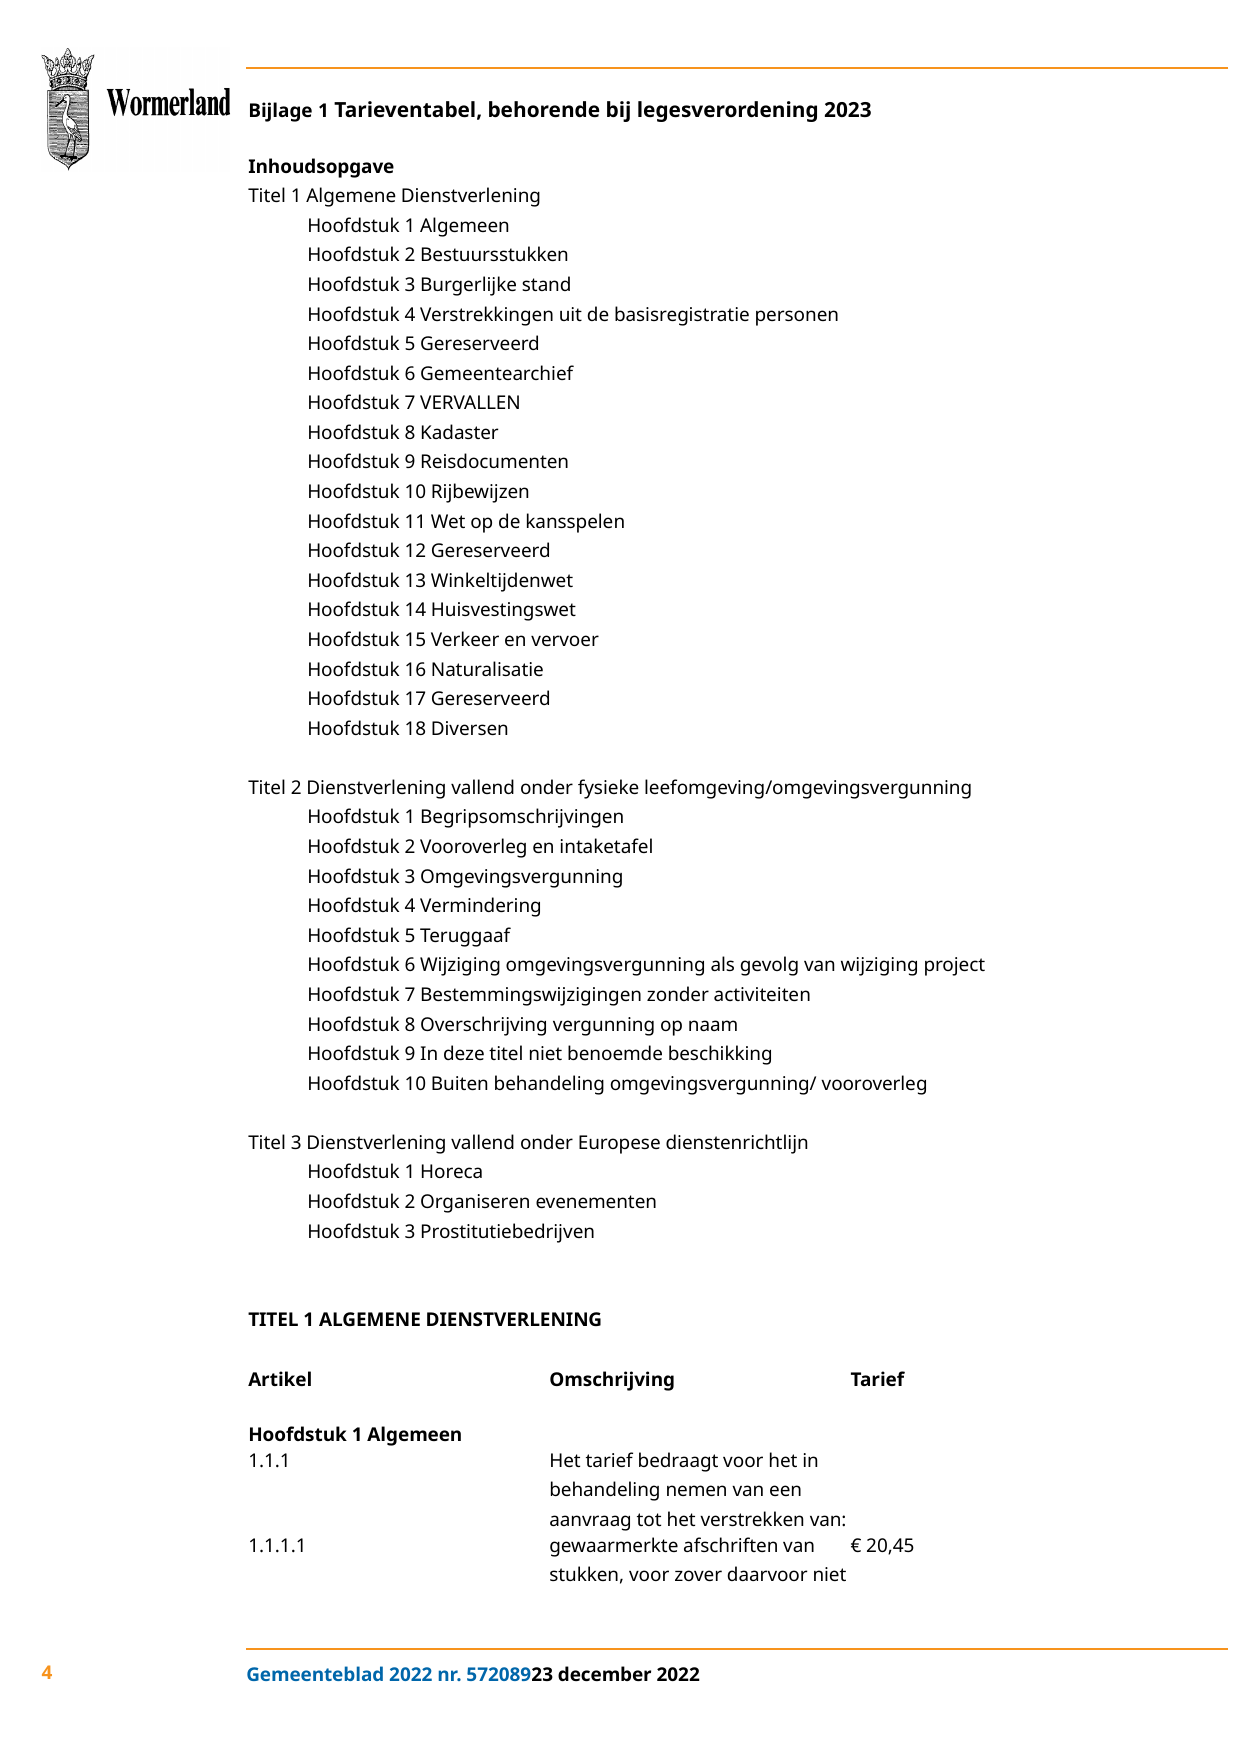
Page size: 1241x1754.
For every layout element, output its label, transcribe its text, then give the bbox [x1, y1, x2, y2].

list Hoofdstuk 7 Bestemmingswijzigingen zonder activiteiten [248, 981, 1152, 1007]
list Hoofdstuk 2 Organiseren evenementen [248, 1188, 1152, 1214]
text Inhoudsopgave [248, 153, 1152, 179]
list Hoofdstuk 18 Diversen [248, 715, 1152, 741]
list Hoofdstuk 7 VERVALLEN [248, 389, 1152, 415]
table_cell 1.1.1 [248, 1447, 549, 1532]
list Hoofdstuk 16 Naturalisatie [248, 656, 1152, 682]
list Hoofdstuk 10 Buiten behandeling omgevingsvergunning/ vooroverleg [248, 1070, 1152, 1096]
list Hoofdstuk 1 Begripsomschrijvingen [248, 804, 1152, 829]
list Hoofdstuk 17 Gereserveerd [248, 685, 1152, 711]
list Hoofdstuk 6 Wijziging omgevingsvergunning als gevolg van wijziging project [248, 952, 1152, 977]
list Hoofdstuk 9 In deze titel niet benoemde beschikking [248, 1040, 1152, 1066]
list Hoofdstuk 4 Verstrekkingen uit de basisregistratie personen [248, 301, 1152, 327]
list Hoofdstuk 8 Kadaster [248, 419, 1152, 445]
table_cell gewaarmerkte afschriften van stukken, voor zover daarvoor niet [549, 1532, 850, 1587]
list Hoofdstuk 10 Rijbewijzen [248, 478, 1152, 504]
list Hoofdstuk 8 Overschrijving vergunning op naam [248, 1011, 1152, 1037]
table_cell [850, 1447, 1152, 1532]
list Hoofdstuk 3 Omgevingsvergunning [248, 863, 1152, 889]
table_header Omschrijving [549, 1366, 850, 1392]
text TITEL 1 ALGEMENE DIENSTVERLENING [248, 1307, 1152, 1332]
list Hoofdstuk 1 Horeca [248, 1159, 1152, 1184]
table_header Artikel [248, 1366, 549, 1392]
list Hoofdstuk 15 Verkeer en vervoer [248, 626, 1152, 652]
text Bijlage 1 Tarieventabel, behorende bij legesverordening 2023 [248, 95, 1152, 123]
list Hoofdstuk 12 Gereserveerd [248, 537, 1152, 563]
list Hoofdstuk 4 Vermindering [248, 892, 1152, 918]
list Hoofdstuk 2 Vooroverleg en intaketafel [248, 833, 1152, 859]
list Hoofdstuk 2 Bestuursstukken [248, 242, 1152, 267]
list Hoofdstuk 1 Algemeen [248, 212, 1152, 238]
picture [41, 47, 231, 172]
list Hoofdstuk 6 Gemeentearchief [248, 360, 1152, 386]
list Hoofdstuk 5 Gereserveerd [248, 330, 1152, 356]
table_cell € 20,45 [850, 1532, 1152, 1587]
table_cell Hoofdstuk 1 Algemeen [248, 1392, 1152, 1447]
list Hoofdstuk 9 Reisdocumenten [248, 449, 1152, 474]
list Hoofdstuk 5 Teruggaaf [248, 922, 1152, 948]
list Hoofdstuk 13 Winkeltijdenwet [248, 567, 1152, 593]
text Titel 1 Algemene Dienstverlening [248, 182, 1152, 208]
text Titel 3 Dienstverlening vallend onder Europese dienstenrichtlijn [248, 1129, 1152, 1155]
list Hoofdstuk 3 Burgerlijke stand [248, 271, 1152, 297]
list Hoofdstuk 11 Wet op de kansspelen [248, 508, 1152, 534]
list Hoofdstuk 3 Prostitutiebedrijven [248, 1218, 1152, 1244]
text Titel 2 Dienstverlening vallend onder fysieke leefomgeving/omgevingsvergunning [248, 774, 1152, 800]
table_header Tarief [850, 1366, 1152, 1392]
table_cell Het tarief bedraagt voor het in behandeling nemen van een aanvraag tot het verstrekken van: [549, 1447, 850, 1532]
list Hoofdstuk 14 Huisvestingswet [248, 597, 1152, 622]
table_cell 1.1.1.1 [248, 1532, 549, 1587]
